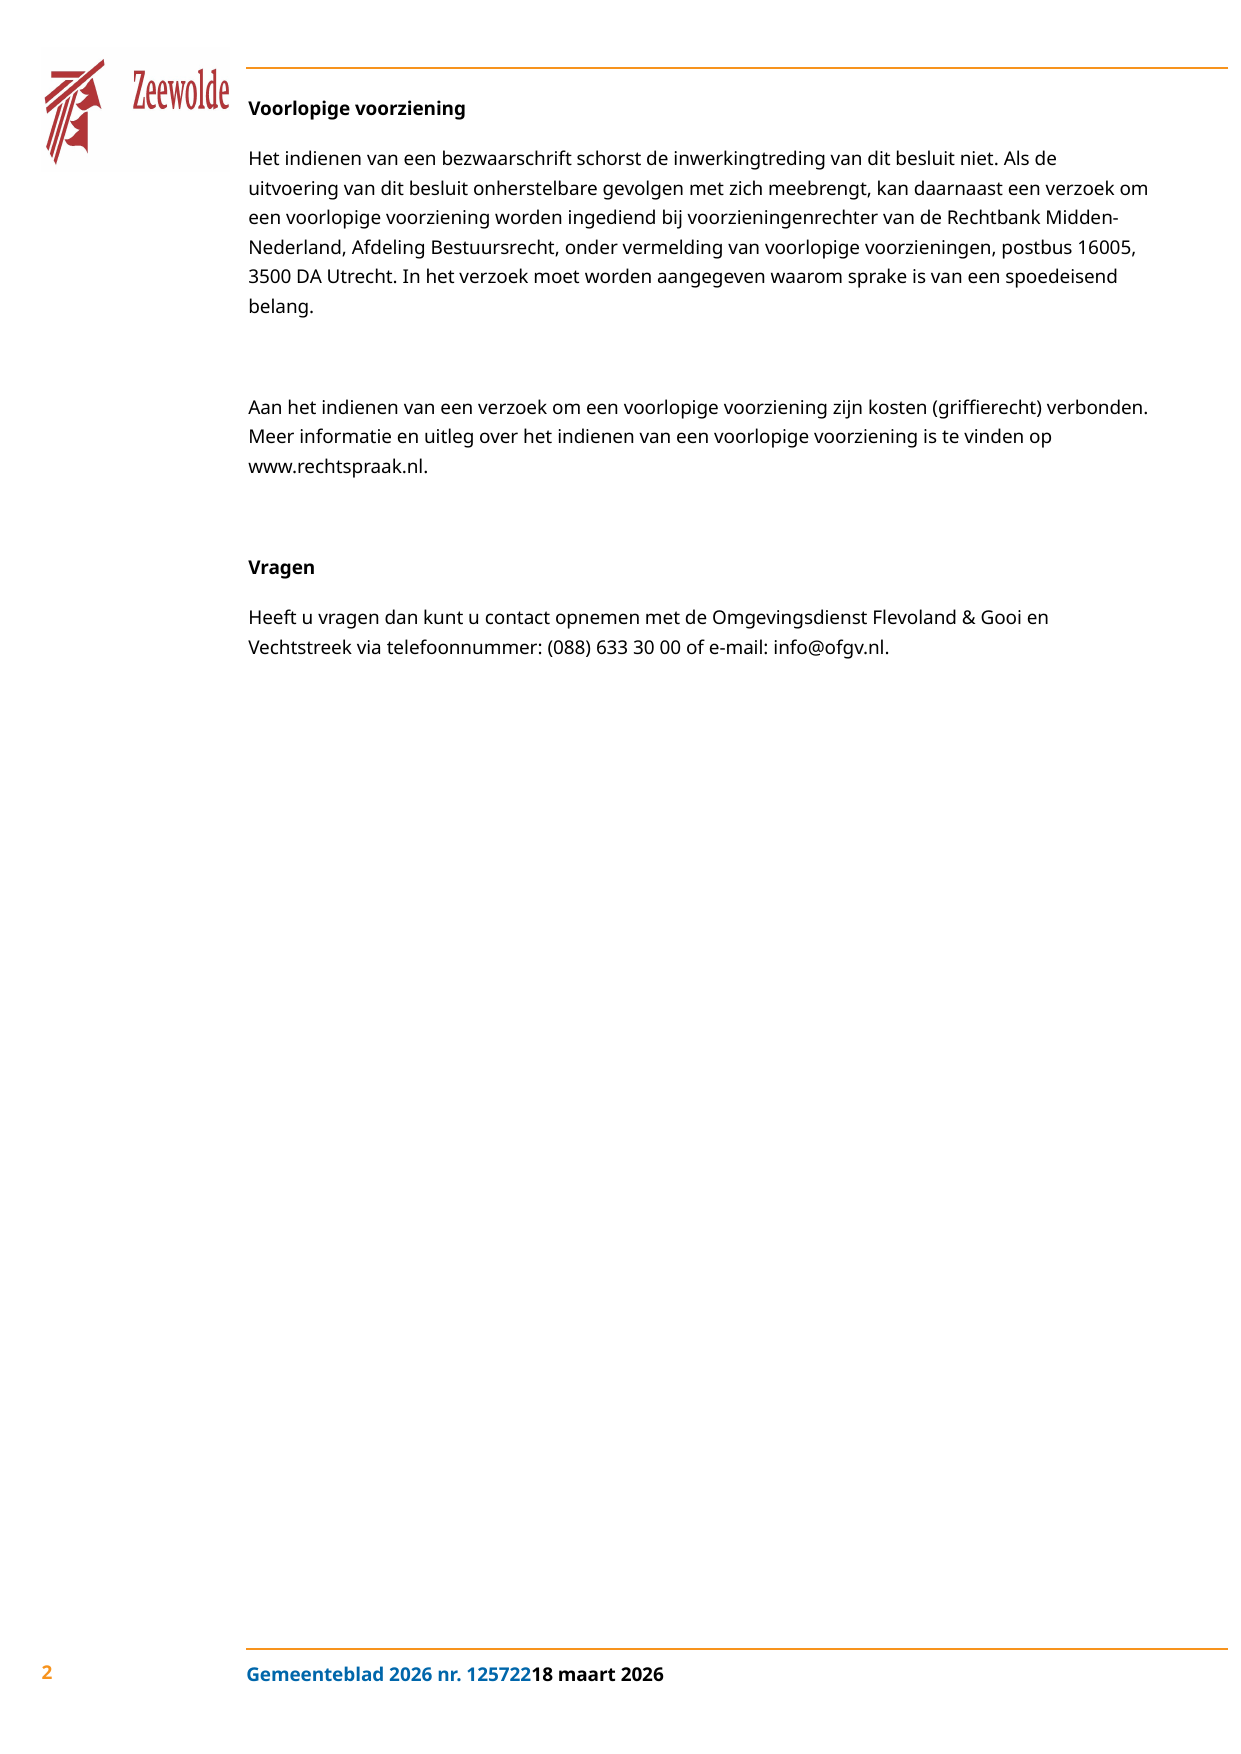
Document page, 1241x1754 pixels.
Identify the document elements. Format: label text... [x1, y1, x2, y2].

text Voorlopige voorziening [248, 95, 1152, 121]
text Vragen [248, 554, 1152, 580]
text Het indienen van een bezwaarschrift schorst de inwerkingtreding van dit besluit niet. Als de uitvoering van dit besluit onherstelbare gevolgen met zich meebrengt, kan daarnaast een verzoek om een voorlopige voorziening worden ingediend bij voorzieningenrechter van de Rechtbank Midden-Nederland, Afdeling Bestuursrecht, onder vermelding van voorlopige voorzieningen, postbus 16005, 3500 DA Utrecht. In het verzoek moet worden aangegeven waarom sprake is van een spoedeisend belang. [248, 145, 1152, 319]
picture [41, 47, 231, 172]
text Aan het indienen van een verzoek om een voorlopige voorziening zijn kosten (griffierecht) verbonden. Meer informatie en uitleg over het indienen van een voorlopige voorziening is te vinden op www.rechtspraak.nl. [248, 394, 1152, 479]
text Heeft u vragen dan kunt u contact opnemen met de Omgevingsdienst Flevoland & Gooi en Vechtstreek via telefoonnummer: (088) 633 30 00 of e-mail: info@ofgv.nl. [248, 604, 1152, 660]
